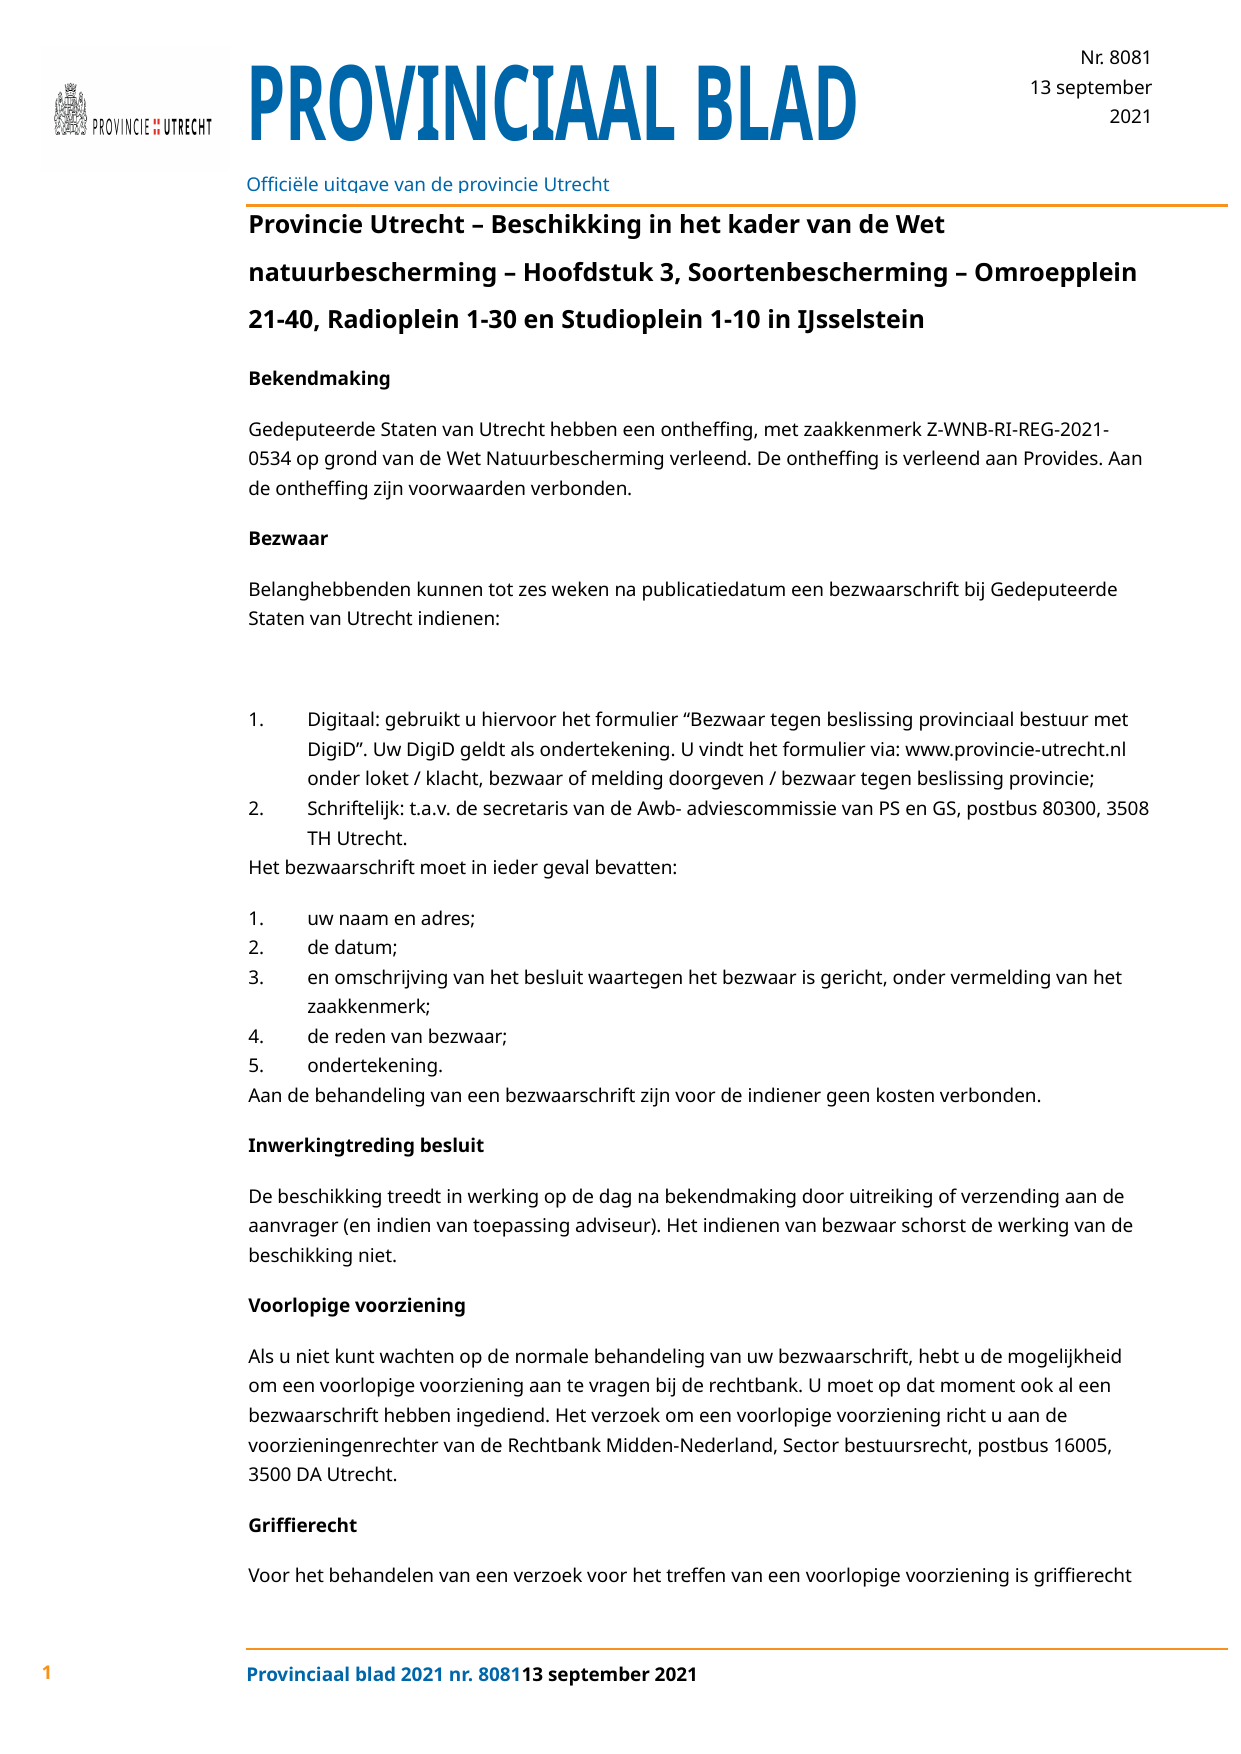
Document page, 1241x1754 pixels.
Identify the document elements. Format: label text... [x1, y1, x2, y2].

list de reden van bezwaar; [248, 1023, 1152, 1049]
text Gedeputeerde Staten van Utrecht hebben een ontheffing, met zaakkenmerk Z-WNB-RI-REG-2021-0534 op grond van de Wet Natuurbescherming verleend. De ontheffing is verleend aan Provides. Aan de ontheffing zijn voorwaarden verbonden. [248, 416, 1152, 501]
text Aan de behandeling van een bezwaarschrift zijn voor de indiener geen kosten verbonden. [248, 1082, 1152, 1108]
picture [41, 47, 231, 172]
list Schriftelijk: t.a.v. de secretaris van de Awb- adviescommissie van PS en GS, postbus 80300, 3508 TH Utrecht. [248, 795, 1152, 850]
list uw naam en adres; [248, 905, 1152, 930]
text Het bezwaarschrift moet in ieder geval bevatten: [248, 854, 1152, 880]
text Griffierecht [248, 1512, 1152, 1537]
list Digitaal: gebruikt u hiervoor het formulier “Bezwaar tegen beslissing provinciaal bestuur met DigiD”. Uw DigiD geldt als ondertekening. U vindt het formulier via: www.provincie-utrecht.nl onder loket / klacht, bezwaar of melding doorgeven / bezwaar tegen beslissing provincie; [248, 706, 1152, 791]
text Als u niet kunt wachten op de normale behandeling van uw bezwaarschrift, hebt u de mogelijkheid om een voorlopige voorziening aan te vragen bij de rechtbank. U moet op dat moment ook al een bezwaarschrift hebben ingediend. Het verzoek om een voorlopige voorziening richt u aan de voorzieningenrechter van de Rechtbank Midden-Nederland, Sector bestuursrecht, postbus 16005, 3500 DA Utrecht. [248, 1343, 1152, 1487]
text Voorlopige voorziening [248, 1293, 1152, 1318]
text De beschikking treedt in werking op de dag na bekendmaking door uitreiking of verzending aan de aanvrager (en indien van toepassing adviseur). Het indienen van bezwaar schorst de werking van de beschikking niet. [248, 1183, 1152, 1268]
text Belanghebbenden kunnen tot zes weken na publicatiedatum een bezwaarschrift bij Gedeputeerde Staten van Utrecht indienen: [248, 576, 1152, 631]
list en omschrijving van het besluit waartegen het bezwaar is gericht, onder vermelding van het zaakkenmerk; [248, 964, 1152, 1019]
list ondertekening. [248, 1053, 1152, 1078]
list de datum; [248, 934, 1152, 960]
text Bezwaar [248, 526, 1152, 551]
text Provincie Utrecht – Beschikking in het kader van de Wet natuurbescherming – Hoofdstuk 3, Soortenbescherming – Omroepplein 21-40, Radioplein 1-30 en Studioplein 1-10 in IJsselstein [248, 207, 1152, 336]
text Inwerkingtreding besluit [248, 1133, 1152, 1158]
text Bekendmaking [248, 366, 1152, 391]
text Voor het behandelen van een verzoek voor het treffen van een voorlopige voorziening is griffierecht [248, 1562, 1152, 1588]
